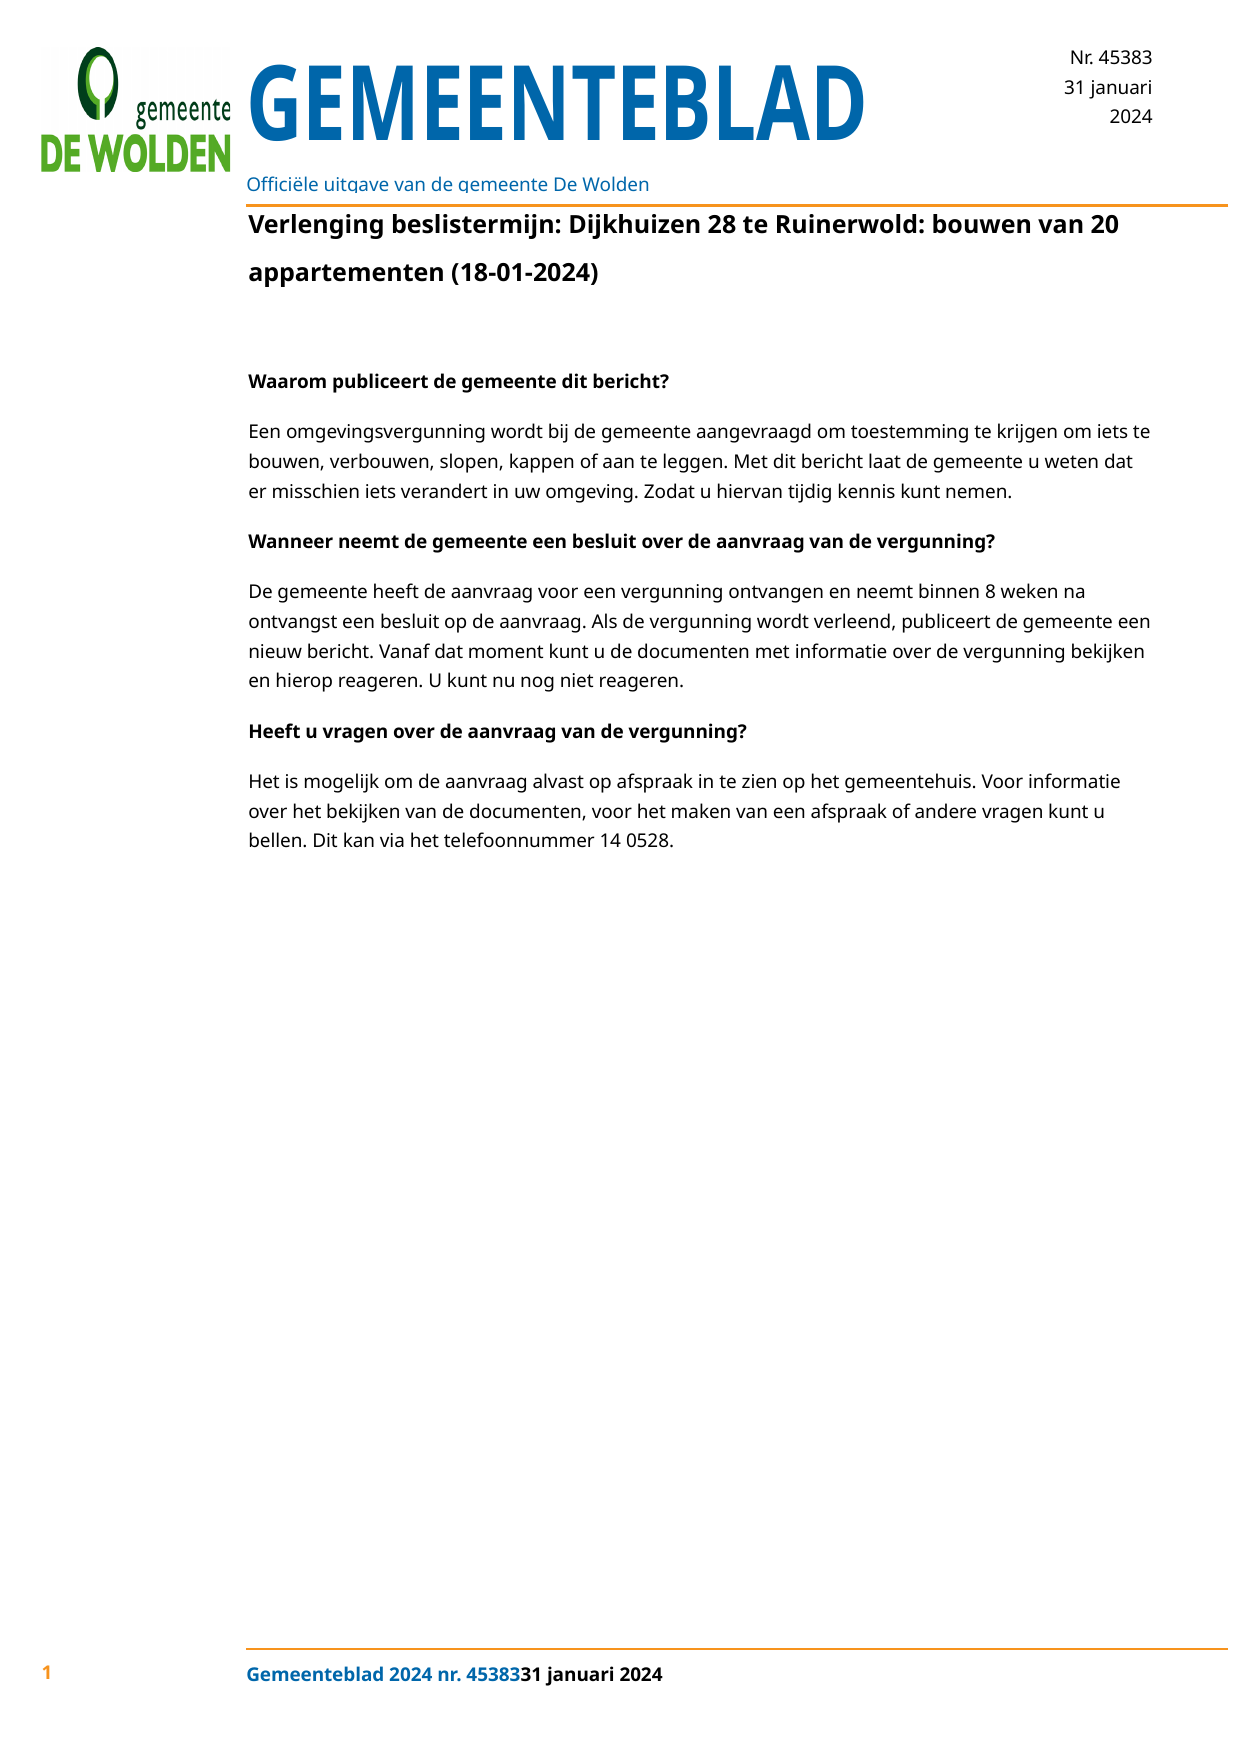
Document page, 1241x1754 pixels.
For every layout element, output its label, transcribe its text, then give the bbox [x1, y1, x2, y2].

text Het is mogelijk om de aanvraag alvast op afspraak in te zien op het gemeentehuis. Voor informatie over het bekijken van de documenten, voor het maken van een afspraak of andere vragen kunt u bellen. Dit kan via het telefoonnummer 14 0528. [248, 768, 1152, 853]
text Verlenging beslistermijn: Dijkhuizen 28 te Ruinerwold: bouwen van 20 appartementen (18-01-2024) [248, 207, 1152, 288]
text Waarom publiceert de gemeente dit bericht? [248, 368, 1152, 394]
text Heeft u vragen over de aanvraag van de vergunning? [248, 718, 1152, 744]
text Een omgevingsvergunning wordt bij de gemeente aangevraagd om toestemming te krijgen om iets te bouwen, verbouwen, slopen, kappen of aan te leggen. Met dit bericht laat de gemeente u weten dat er misschien iets verandert in uw omgeving. Zodat u hiervan tijdig kennis kunt nemen. [248, 419, 1152, 504]
picture [41, 47, 231, 172]
text Wanneer neemt de gemeente een besluit over de aanvraag van de vergunning? [248, 528, 1152, 554]
text De gemeente heeft de aanvraag voor een vergunning ontvangen en neemt binnen 8 weken na ontvangst een besluit op de aanvraag. Als de vergunning wordt verleend, publiceert de gemeente een nieuw bericht. Vanaf dat moment kunt u de documenten met informatie over de vergunning bekijken en hierop reageren. U kunt nu nog niet reageren. [248, 579, 1152, 693]
